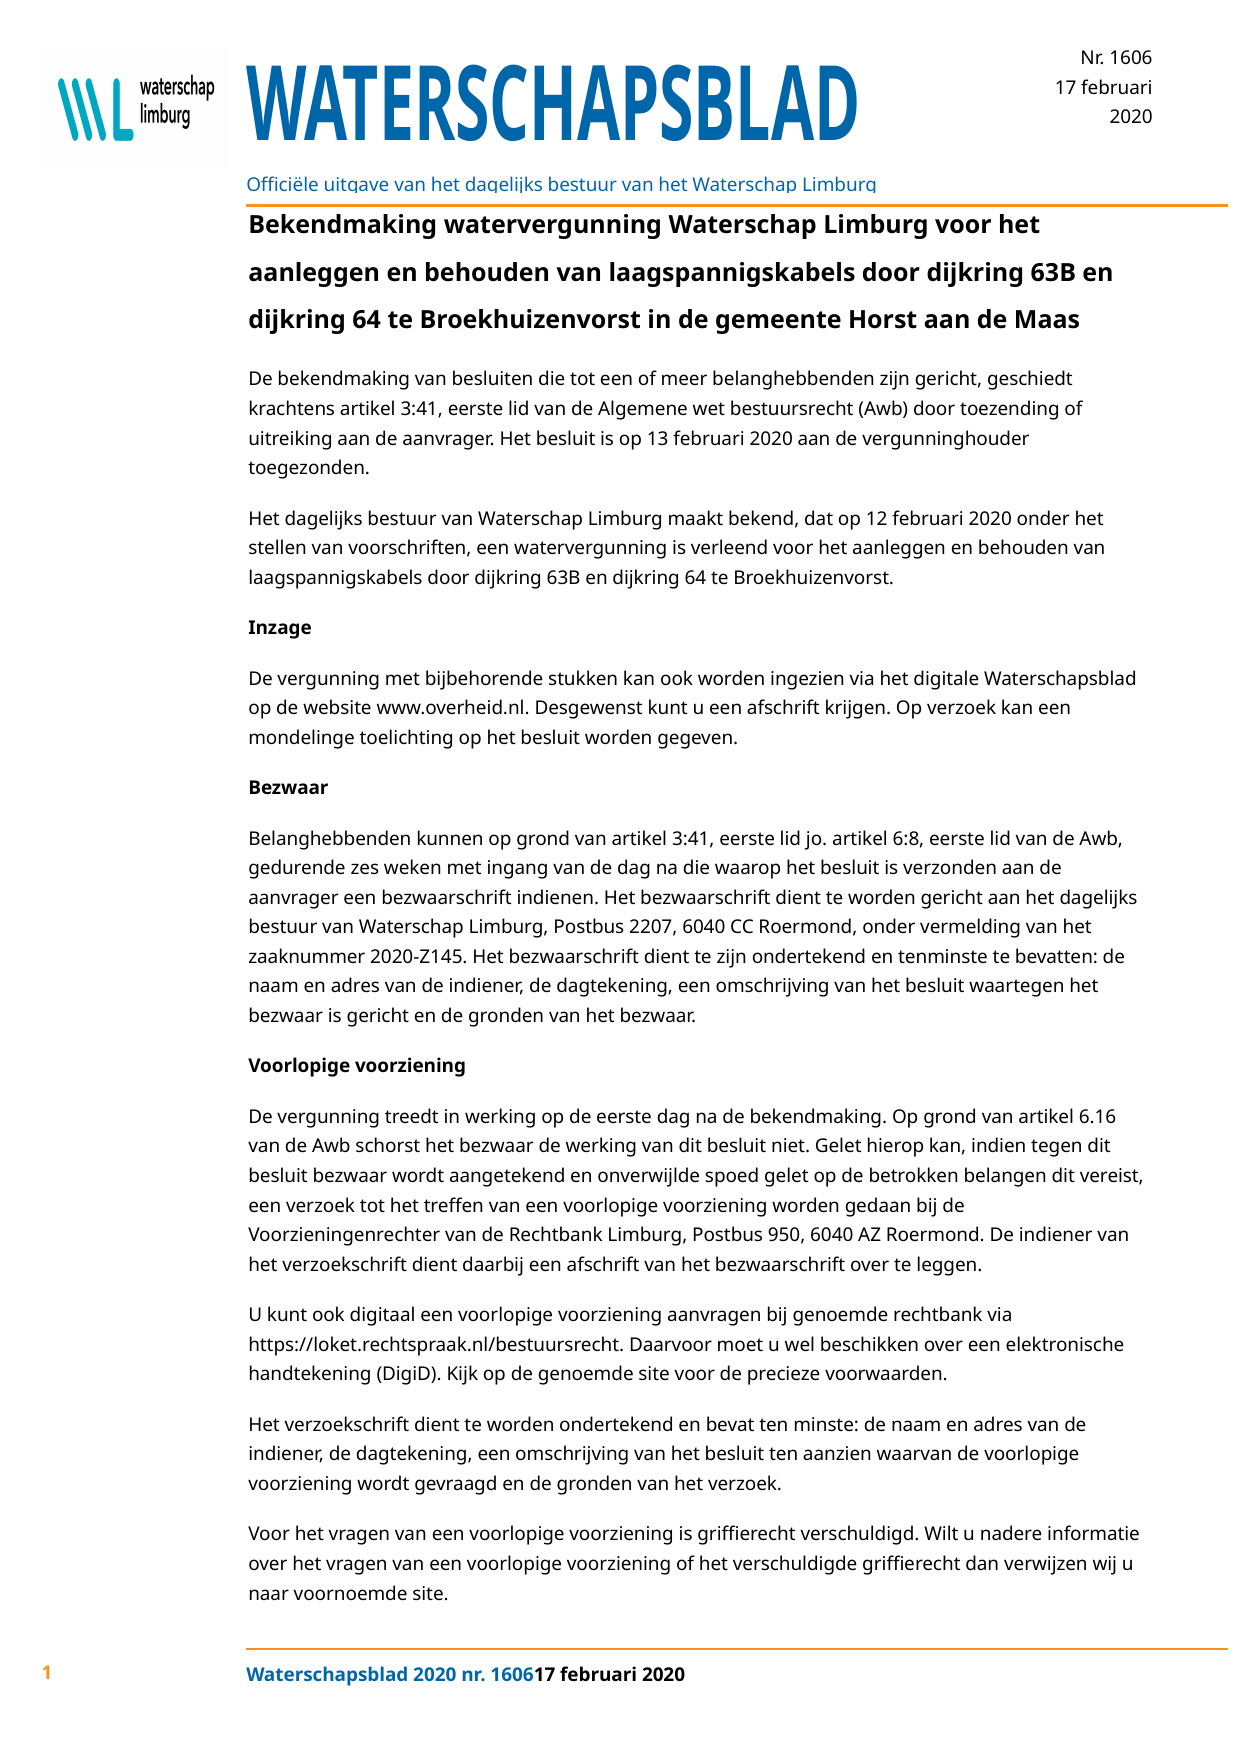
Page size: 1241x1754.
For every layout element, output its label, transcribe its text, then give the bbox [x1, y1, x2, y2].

text Bekendmaking watervergunning Waterschap Limburg voor het aanleggen en behouden van laagspannigskabels door dijkring 63B en dijkring 64 te Broekhuizenvorst in de gemeente Horst aan de Maas [248, 207, 1152, 336]
text Voorlopige voorziening [248, 1053, 1152, 1078]
text De vergunning met bijbehorende stukken kan ook worden ingezien via het digitale Waterschapsblad op de website www.overheid.nl. Desgewenst kunt u een afschrift krijgen. Op verzoek kan een mondelinge toelichting op het besluit worden gegeven. [248, 665, 1152, 749]
text U kunt ook digitaal een voorlopige voorziening aanvragen bij genoemde rechtbank via https://loket.rechtspraak.nl/bestuursrecht. Daarvoor moet u wel beschikken over een elektronische handtekening (DigiD). Kijk op de genoemde site voor de precieze voorwaarden. [248, 1301, 1152, 1386]
text De vergunning treedt in werking op de eerste dag na de bekendmaking. Op grond van artikel 6.16 van de Awb schorst het bezwaar de werking van dit besluit niet. Gelet hierop kan, indien tegen dit besluit bezwaar wordt aangetekend en onverwijlde spoed gelet op de betrokken belangen dit vereist, een verzoek tot het treffen van een voorlopige voorziening worden gedaan bij de Voorzieningenrechter van de Rechtbank Limburg, Postbus 950, 6040 AZ Roermond. De indiener van het verzoekschrift dient daarbij een afschrift van het bezwaarschrift over te leggen. [248, 1103, 1152, 1277]
text Het verzoekschrift dient te worden ondertekend en bevat ten minste: de naam en adres van de indiener, de dagtekening, een omschrijving van het besluit ten aanzien waarvan de voorlopige voorziening wordt gevraagd en de gronden van het verzoek. [248, 1411, 1152, 1496]
text Belanghebbenden kunnen op grond van artikel 3:41, eerste lid jo. artikel 6:8, eerste lid van de Awb, gedurende zes weken met ingang van de dag na die waarop het besluit is verzonden aan de aanvrager een bezwaarschrift indienen. Het bezwaarschrift dient te worden gericht aan het dagelijks bestuur van Waterschap Limburg, Postbus 2207, 6040 CC Roermond, onder vermelding van het zaaknummer 2020-Z145. Het bezwaarschrift dient te zijn ondertekend en tenminste te bevatten: de naam en adres van de indiener, de dagtekening, een omschrijving van het besluit waartegen het bezwaar is gericht en de gronden van het bezwaar. [248, 825, 1152, 1028]
text De bekendmaking van besluiten die tot een of meer belanghebbenden zijn gericht, geschiedt krachtens artikel 3:41, eerste lid van de Algemene wet bestuursrecht (Awb) door toezending of uitreiking aan de aanvrager. Het besluit is op 13 februari 2020 aan de vergunninghouder toegezonden. [248, 366, 1152, 480]
text Inzage [248, 614, 1152, 640]
picture [41, 47, 231, 172]
text Bezwaar [248, 774, 1152, 800]
text Het dagelijks bestuur van Waterschap Limburg maakt bekend, dat op 12 februari 2020 onder het stellen van voorschriften, een watervergunning is verleend voor het aanleggen en behouden van laagspannigskabels door dijkring 63B en dijkring 64 te Broekhuizenvorst. [248, 505, 1152, 589]
text Voor het vragen van een voorlopige voorziening is griffierecht verschuldigd. Wilt u nadere informatie over het vragen van een voorlopige voorziening of het verschuldigde griffierecht dan verwijzen wij u naar voornoemde site. [248, 1521, 1152, 1605]
